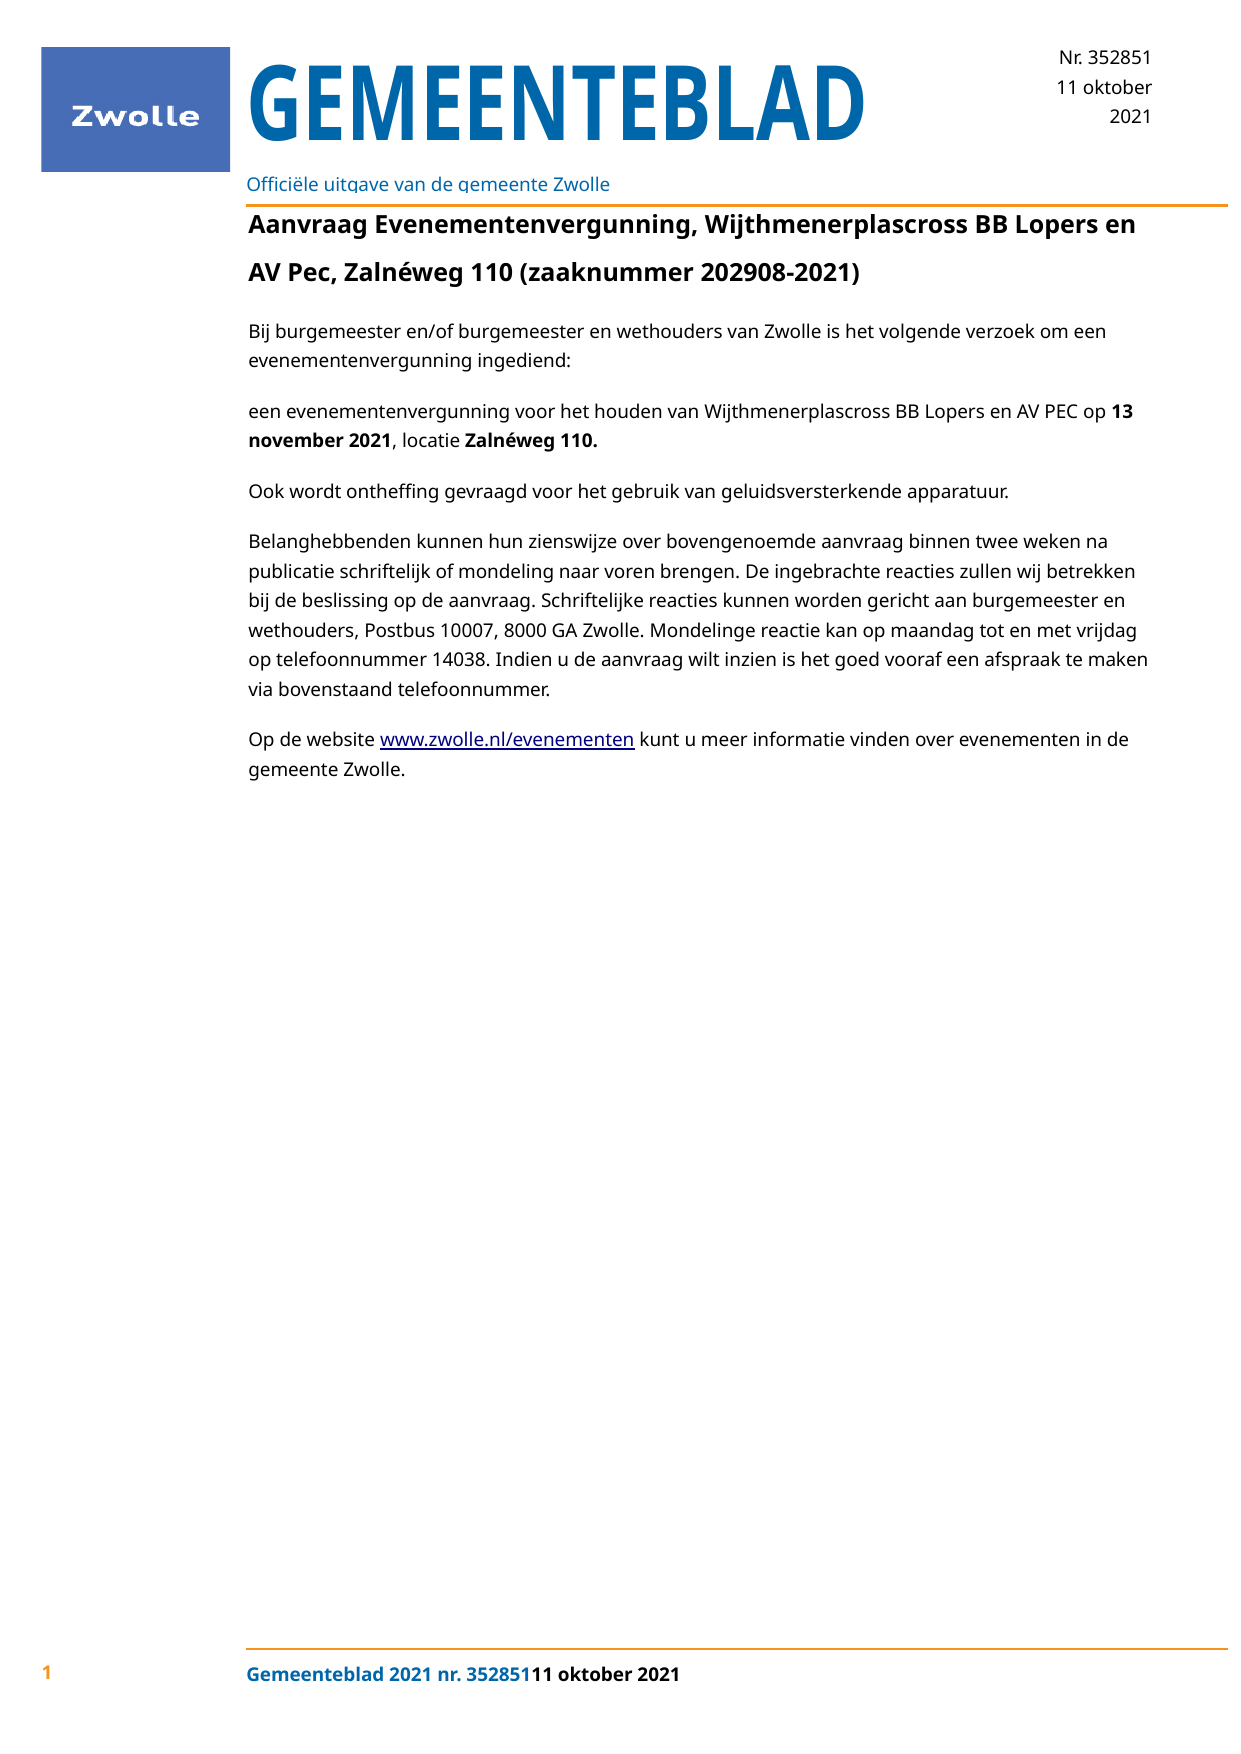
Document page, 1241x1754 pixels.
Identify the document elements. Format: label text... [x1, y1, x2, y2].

text Bij burgemeester en/of burgemeester en wethouders van Zwolle is het volgende verzoek om een evenementenvergunning ingediend: [248, 318, 1152, 373]
text Ook wordt ontheffing gevraagd voor het gebruik van geluidsversterkende apparatuur. [248, 478, 1152, 504]
text Belanghebbenden kunnen hun zienswijze over bovengenoemde aanvraag binnen twee weken na publicatie schriftelijk of mondeling naar voren brengen. De ingebrachte reacties zullen wij betrekken bij de beslissing op de aanvraag. Schriftelijke reacties kunnen worden gericht aan burgemeester en wethouders, Postbus 10007, 8000 GA Zwolle. Mondelinge reactie kan op maandag tot en met vrijdag op telefoonnummer 14038. Indien u de aanvraag wilt inzien is het goed vooraf een afspraak te maken via bovenstaand telefoonnummer. [248, 528, 1152, 702]
text Aanvraag Evenementenvergunning, Wijthmenerplascross BB Lopers en AV Pec, Zalnéweg 110 (zaaknummer 202908-2021) [248, 207, 1152, 288]
picture [41, 47, 231, 172]
text Op de website www.zwolle.nl/evenementen kunt u meer informatie vinden over evenementen in de gemeente Zwolle. [248, 727, 1152, 782]
text een evenementenvergunning voor het houden van Wijthmenerplascross BB Lopers en AV PEC op 13 november 2021, locatie Zalnéweg 110. [248, 398, 1152, 453]
